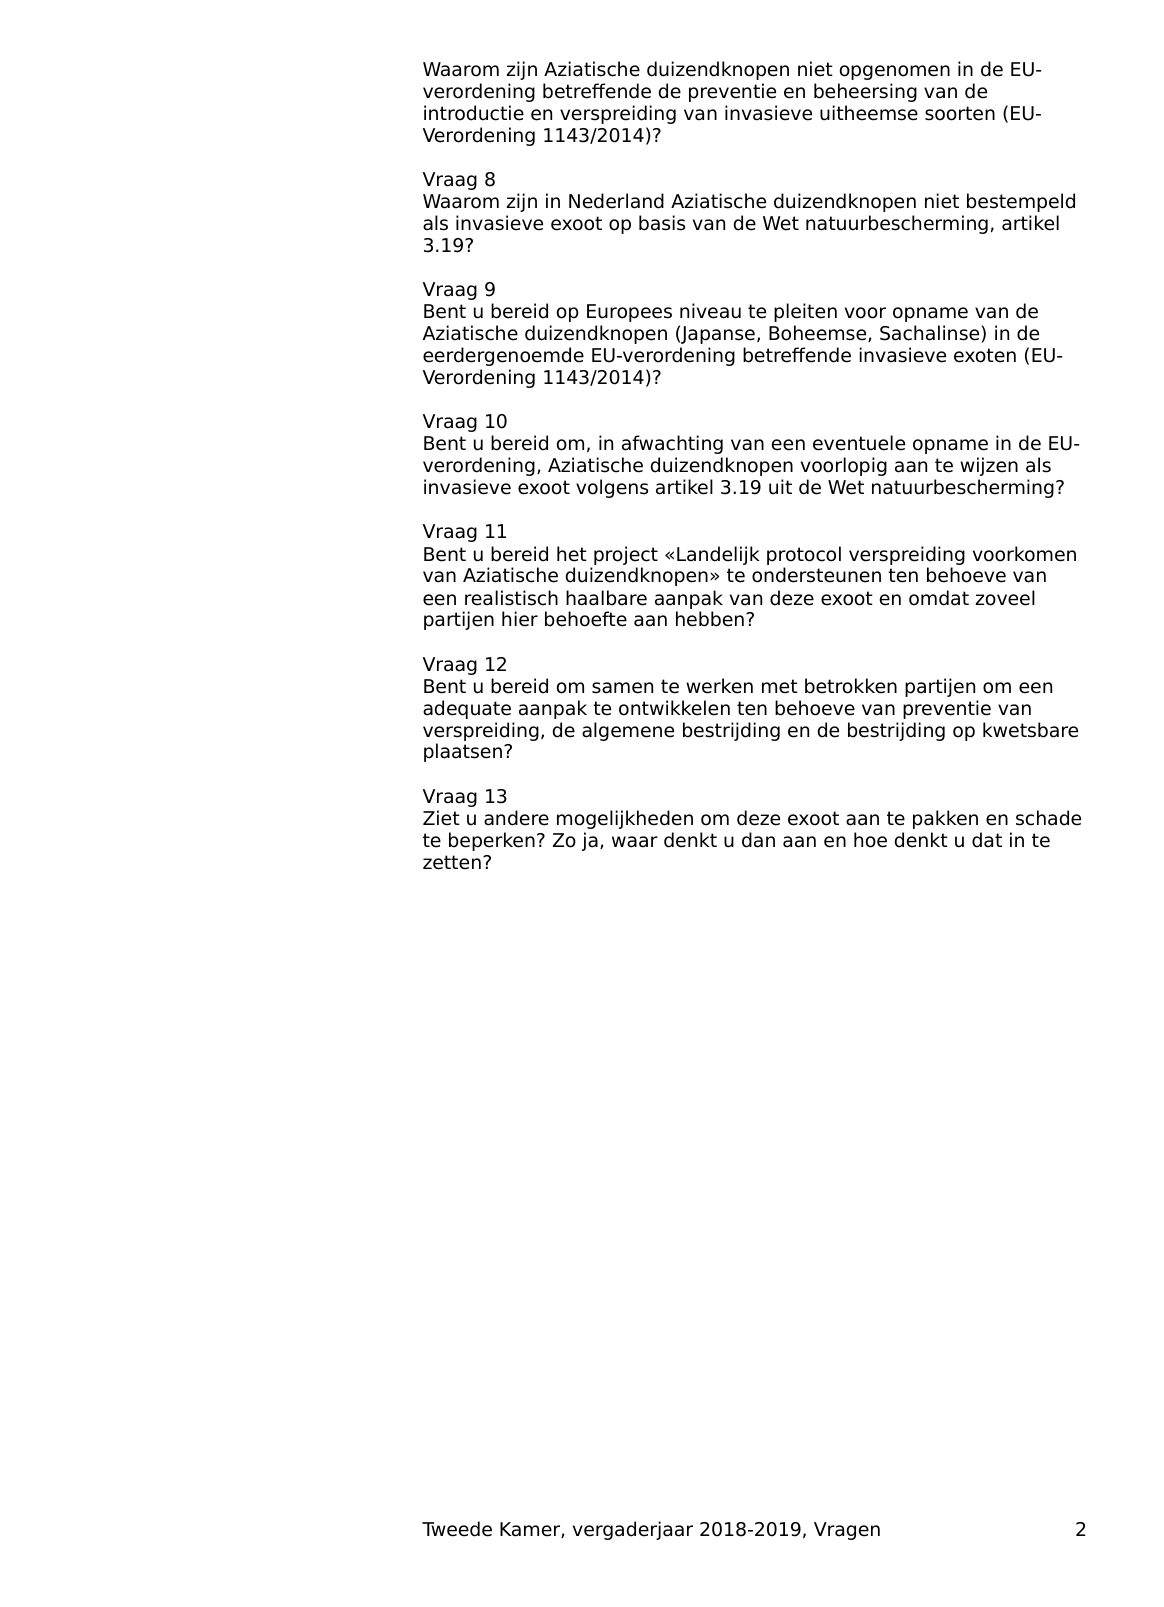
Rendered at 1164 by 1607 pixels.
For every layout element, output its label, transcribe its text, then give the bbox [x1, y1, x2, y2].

text Vraag 11 [422, 521, 1087, 543]
text Bent u bereid het project «Landelijk protocol verspreiding voorkomen van Aziatische duizendknopen» te ondersteunen ten behoeve van een realistisch haalbare aanpak van deze exoot en omdat zoveel partijen hier behoefte aan hebben? [422, 543, 1087, 631]
text Bent u bereid om samen te werken met betrokken partijen om een adequate aanpak te ontwikkelen ten behoeve van preventie van verspreiding, de algemene bestrijding en de bestrijding op kwetsbare plaatsen? [422, 676, 1087, 763]
text Vraag 10 [422, 411, 1087, 433]
text Vraag 13 [422, 786, 1087, 808]
text Bent u bereid om, in afwachting van een eventuele opname in de EU-verordening, Aziatische duizendknopen voorlopig aan te wijzen als invasieve exoot volgens artikel 3.19 uit de Wet natuurbescherming? [422, 433, 1087, 499]
text Vraag 9 [422, 279, 1087, 301]
text Waarom zijn Aziatische duizendknopen niet opgenomen in de EU-verordening betreffende de preventie en beheersing van de introductie en verspreiding van invasieve uitheemse soorten (EU-Verordening 1143/2014)? [422, 59, 1087, 147]
text Bent u bereid op Europees niveau te pleiten voor opname van de Aziatische duizendknopen (Japanse, Boheemse, Sachalinse) in de eerdergenoemde EU-verordening betreffende invasieve exoten (EU-Verordening 1143/2014)? [422, 301, 1087, 389]
text Vraag 12 [422, 653, 1087, 676]
text Waarom zijn in Nederland Aziatische duizendknopen niet bestempeld als invasieve exoot op basis van de Wet natuurbescherming, artikel 3.19? [422, 191, 1087, 257]
text Vraag 8 [422, 169, 1087, 191]
text Ziet u andere mogelijkheden om deze exoot aan te pakken en schade te beperken? Zo ja, waar denkt u dan aan en hoe denkt u dat in te zetten? [422, 808, 1087, 873]
